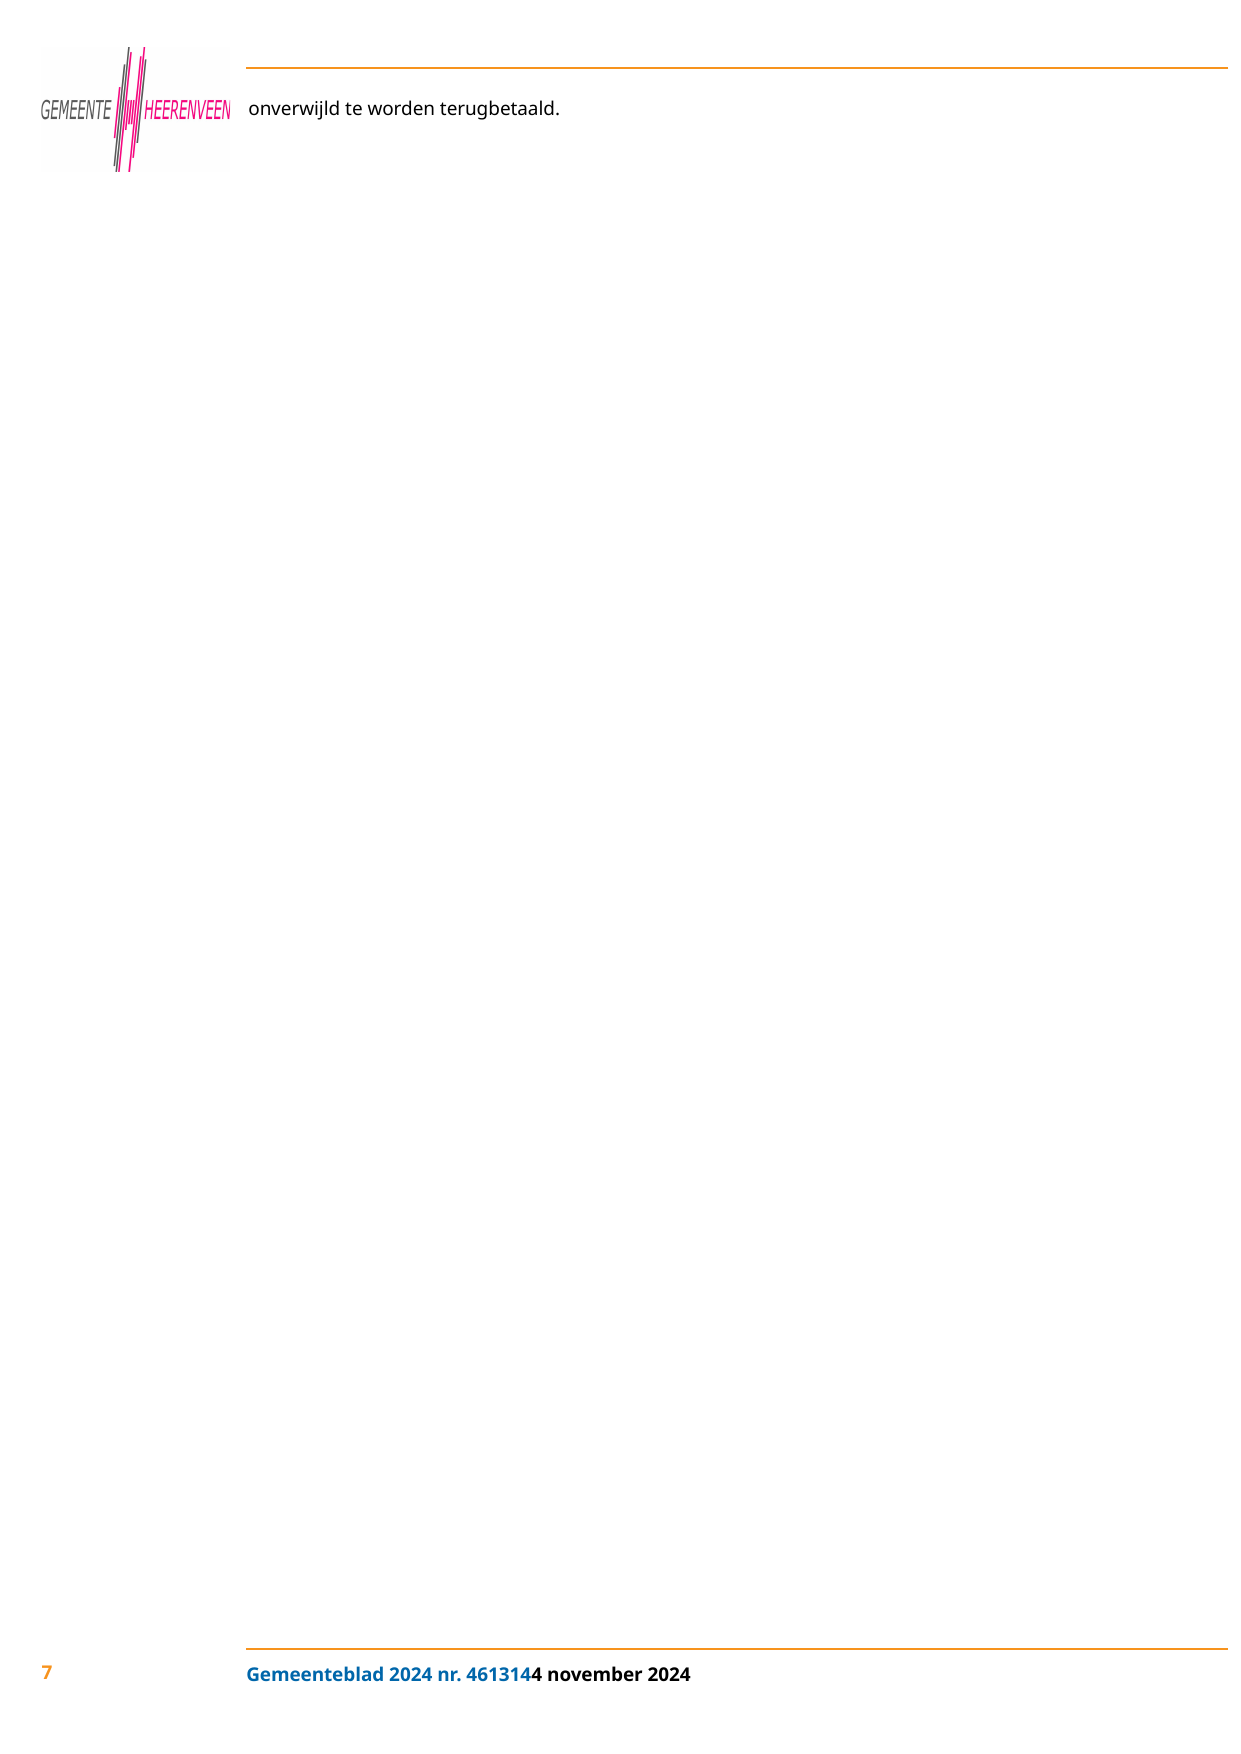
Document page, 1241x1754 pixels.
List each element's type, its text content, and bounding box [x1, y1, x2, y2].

text onverwijld te worden terugbetaald. [248, 95, 1152, 121]
picture [41, 47, 231, 172]
